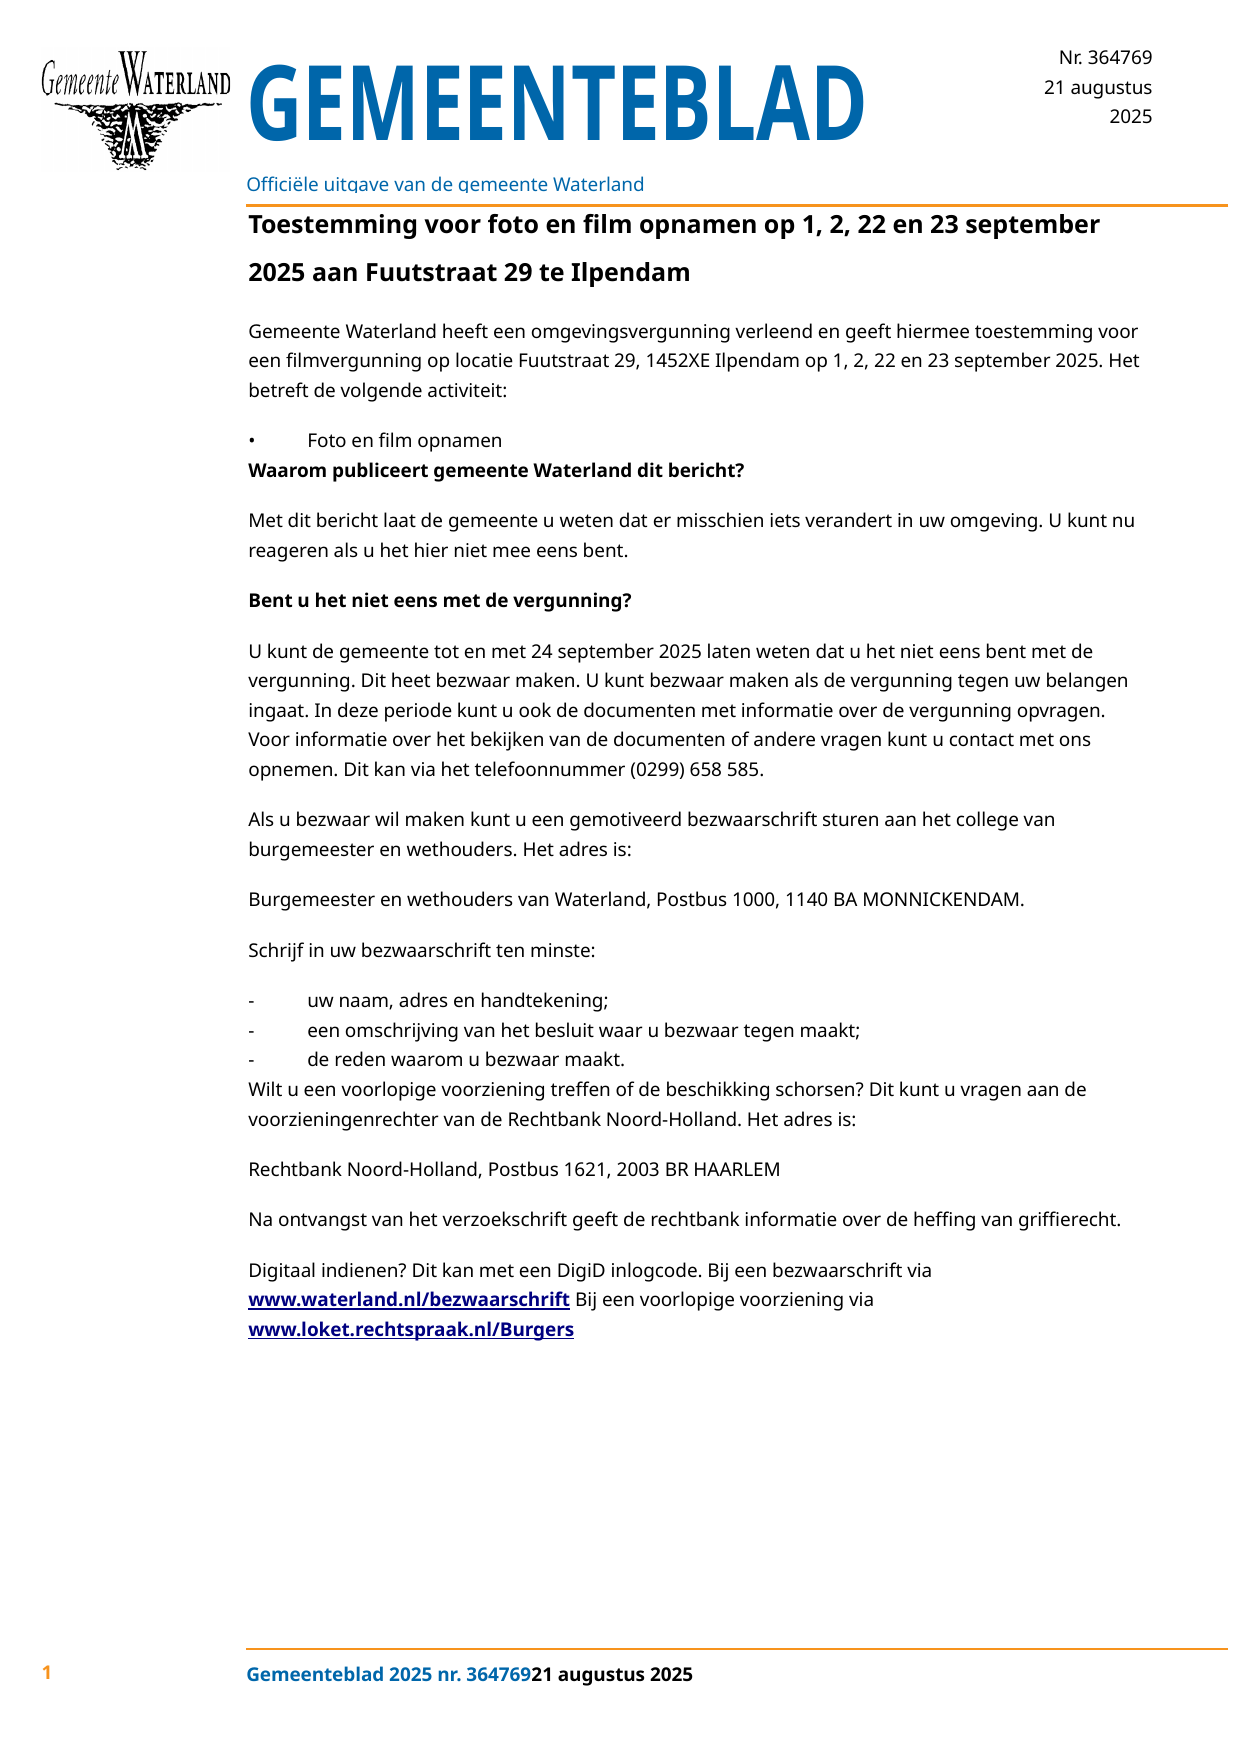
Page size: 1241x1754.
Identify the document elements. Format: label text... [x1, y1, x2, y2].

text U kunt de gemeente tot en met 24 september 2025 laten weten dat u het niet eens bent met de vergunning. Dit heet bezwaar maken. U kunt bezwaar maken als de vergunning tegen uw belangen ingaat. In deze periode kunt u ook de documenten met informatie over de vergunning opvragen. Voor informatie over het bekijken van de documenten of andere vragen kunt u contact met ons opnemen. Dit kan via het telefoonnummer (0299) 658 585. [248, 638, 1152, 782]
text Als u bezwaar wil maken kunt u een gemotiveerd bezwaarschrift sturen aan het college van burgemeester en wethouders. Het adres is: [248, 807, 1152, 862]
text Na ontvangst van het verzoekschrift geeft de rechtbank informatie over de heffing van griffierecht. [248, 1207, 1152, 1232]
text Wilt u een voorlopige voorziening treffen of de beschikking schorsen? Dit kunt u vragen aan de voorzieningenrechter van de Rechtbank Noord-Holland. Het adres is: [248, 1076, 1152, 1132]
text Met dit bericht laat de gemeente u weten dat er misschien iets verandert in uw omgeving. U kunt nu reageren als u het hier niet mee eens bent. [248, 507, 1152, 563]
text Toestemming voor foto en film opnamen op 1, 2, 22 en 23 september 2025 aan Fuutstraat 29 te Ilpendam [248, 207, 1152, 288]
list de reden waarom u bezwaar maakt. [248, 1047, 1152, 1072]
text Burgemeester en wethouders van Waterland, Postbus 1000, 1140 BA MONNICKENDAM. [248, 887, 1152, 912]
text Waarom publiceert gemeente Waterland dit bericht? [248, 457, 1152, 483]
list een omschrijving van het besluit waar u bezwaar tegen maakt; [248, 1017, 1152, 1043]
picture [41, 47, 231, 172]
text Bent u het niet eens met de vergunning? [248, 587, 1152, 613]
text Schrijf in uw bezwaarschrift ten minste: [248, 937, 1152, 963]
text Rechtbank Noord-Holland, Postbus 1621, 2003 BR HAARLEM [248, 1156, 1152, 1182]
list uw naam, adres en handtekening; [248, 987, 1152, 1013]
list Foto en film opnamen [248, 427, 1152, 453]
text Gemeente Waterland heeft een omgevingsvergunning verleend en geeft hiermee toestemming voor een filmvergunning op locatie Fuutstraat 29, 1452XE Ilpendam op 1, 2, 22 en 23 september 2025. Het betreft de volgende activiteit: [248, 318, 1152, 403]
text Digitaal indienen? Dit kan met een DigiD inlogcode. Bij een bezwaarschrift via www.waterland.nl/bezwaarschrift Bij een voorlopige voorziening via www.loket.rechtspraak.nl/Burgers [248, 1257, 1152, 1342]
